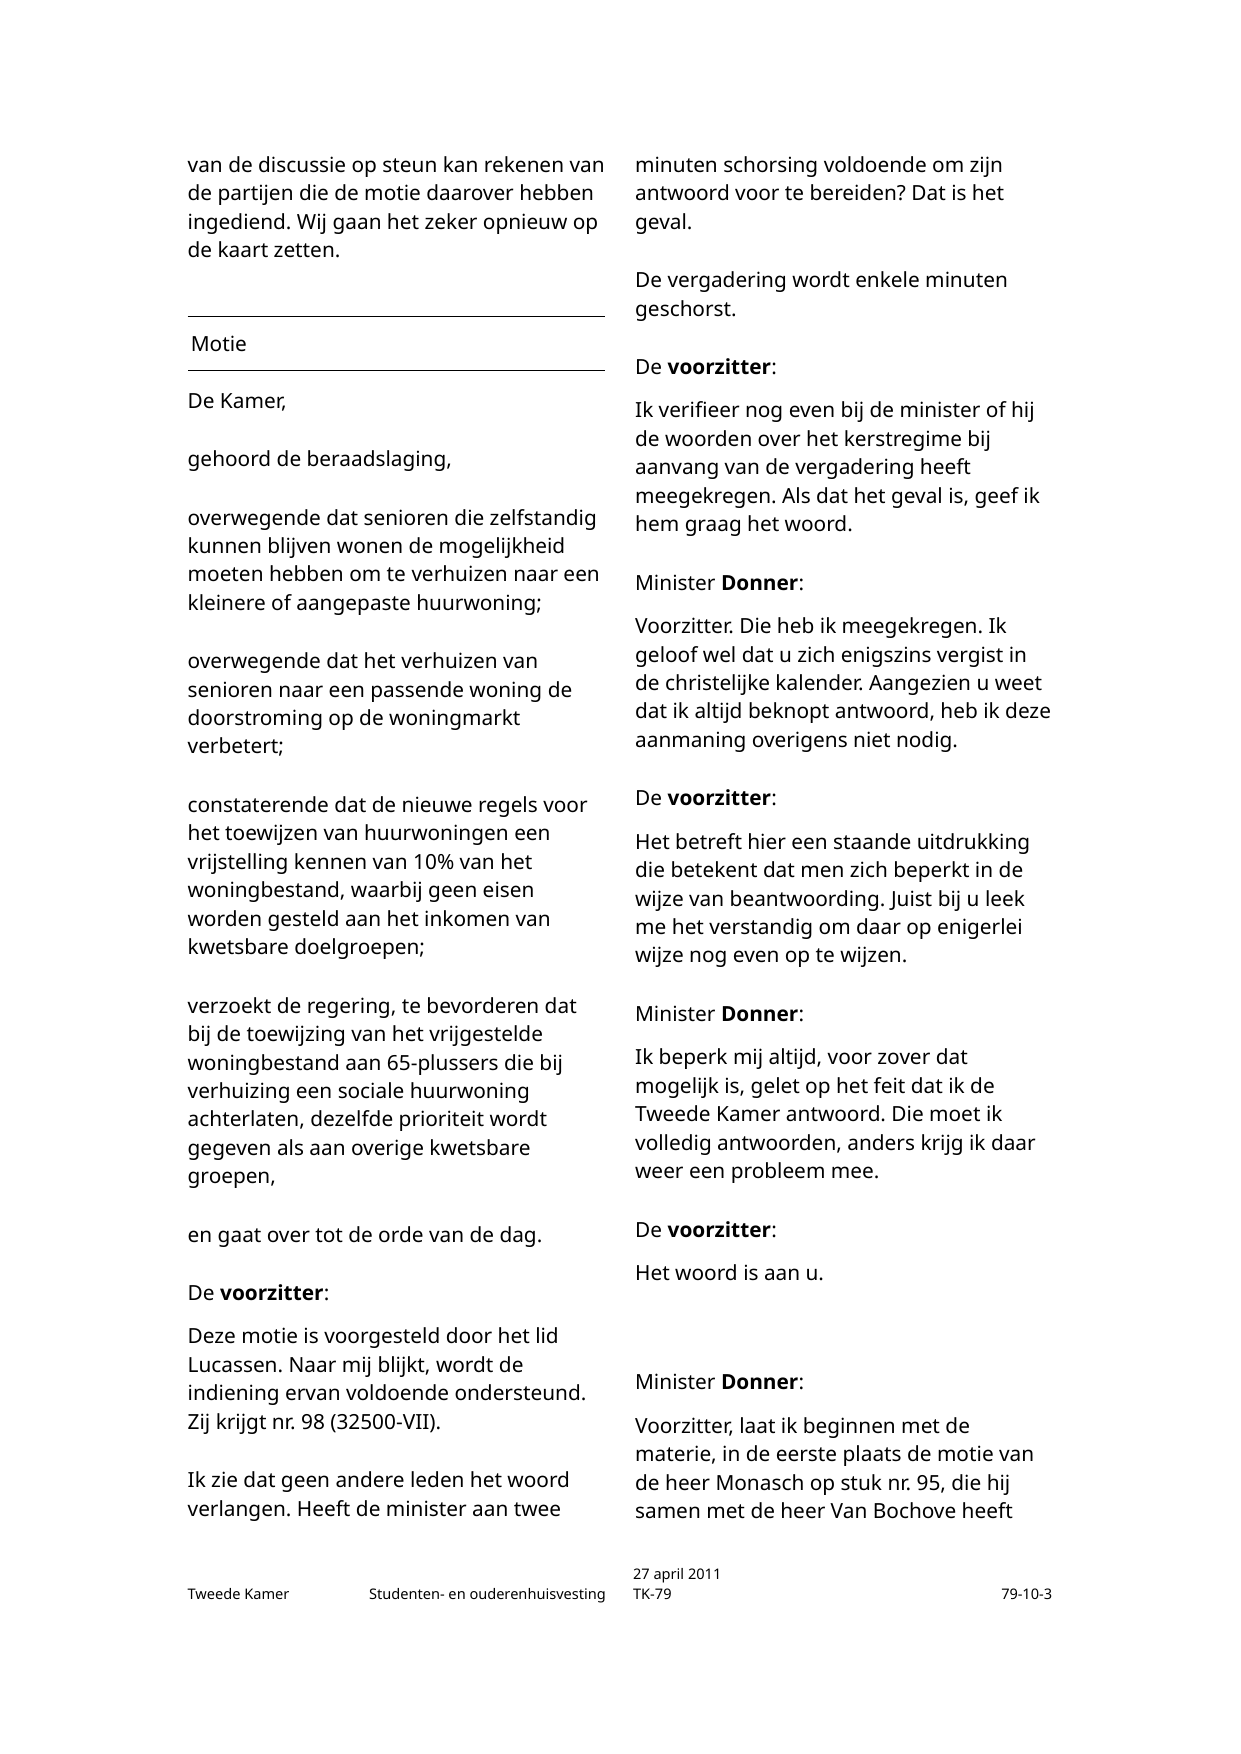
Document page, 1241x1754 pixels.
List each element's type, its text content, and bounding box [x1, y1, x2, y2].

text De vergadering wordt enkele minuten geschorst. [635, 265, 1053, 322]
text De voorzitter: [635, 783, 1053, 812]
subtitle Motie [187, 317, 605, 371]
text overwegende dat senioren die zelfstandig kunnen blijven wonen de mogelijkheid moeten hebben om te verhuizen naar een kleinere of aangepaste huurwoning; [187, 503, 605, 616]
text Ik beperk mij altijd, voor zover dat mogelijk is, gelet op het feit dat ik de Tweede Kamer antwoord. Die moet ik volledig antwoorden, anders krijg ik daar weer een probleem mee. [635, 1042, 1053, 1185]
text constaterende dat de nieuwe regels voor het toewijzen van huurwoningen een vrijstelling kennen van 10% van het woningbestand, waarbij geen eisen worden gesteld aan het inkomen van kwetsbare doelgroepen; [187, 790, 605, 961]
text van de discussie op steun kan rekenen van de partijen die de motie daarover hebben ingediend. Wij gaan het zeker opnieuw op de kaart zetten. [187, 150, 605, 264]
text Minister Donner: [635, 999, 1053, 1027]
text  [635, 1317, 1053, 1345]
text De Kamer, [187, 386, 605, 414]
text Het woord is aan u. [635, 1258, 1053, 1287]
text De voorzitter: [187, 1278, 605, 1307]
text overwegende dat het verhuizen van senioren naar een passende woning de doorstroming op de woningmarkt verbetert; [187, 646, 605, 760]
text minuten schorsing voldoende om zijn antwoord voor te bereiden? Dat is het geval. [635, 150, 1053, 235]
text Minister Donner: [635, 568, 1053, 596]
text Ik zie dat geen andere leden het woord verlangen. Heeft de minister aan twee [187, 1465, 605, 1522]
text Voorzitter. Die heb ik meegekregen. Ik geloof wel dat u zich enigszins vergist in de christelijke kalender. Aangezien u weet dat ik altijd beknopt antwoord, heb ik deze aanmaning overigens niet nodig. [635, 611, 1053, 753]
text Deze motie is voorgesteld door het lid Lucassen. Naar mij blijkt, wordt de indiening ervan voldoende ondersteund. [187, 1322, 605, 1407]
text De voorzitter: [635, 1215, 1053, 1243]
text verzoekt de regering, te bevorderen dat bij de toewijzing van het vrijgestelde woningbestand aan 65-plussers die bij verhuizing een sociale huurwoning achterlaten, dezelfde prioriteit wordt gegeven als aan overige kwetsbare groepen, [187, 991, 605, 1190]
text De voorzitter: [635, 352, 1053, 381]
text en gaat over tot de orde van de dag. [187, 1220, 605, 1248]
text Het betreft hier een staande uitdrukking die betekent dat men zich beperkt in de wijze van beantwoording. Juist bij u leek me het verstandig om daar op enigerlei wijze nog even op te wijzen. [635, 827, 1053, 969]
text gehoord de beraadslaging, [187, 444, 605, 473]
text Ik verifieer nog even bij de minister of hij de woorden over het kerstregime bij aanvang van de vergadering heeft meegekregen. Als dat het geval is, geef ik hem graag het woord. [635, 396, 1053, 538]
text Zij krijgt nr. 98 (32500-VII). [187, 1407, 605, 1435]
text Minister Donner: [635, 1367, 1053, 1396]
text Voorzitter, laat ik beginnen met de materie, in de eerste plaats de motie van de heer Monasch op stuk nr. 95, die hij samen met de heer Van Bochove heeft [635, 1411, 1053, 1525]
